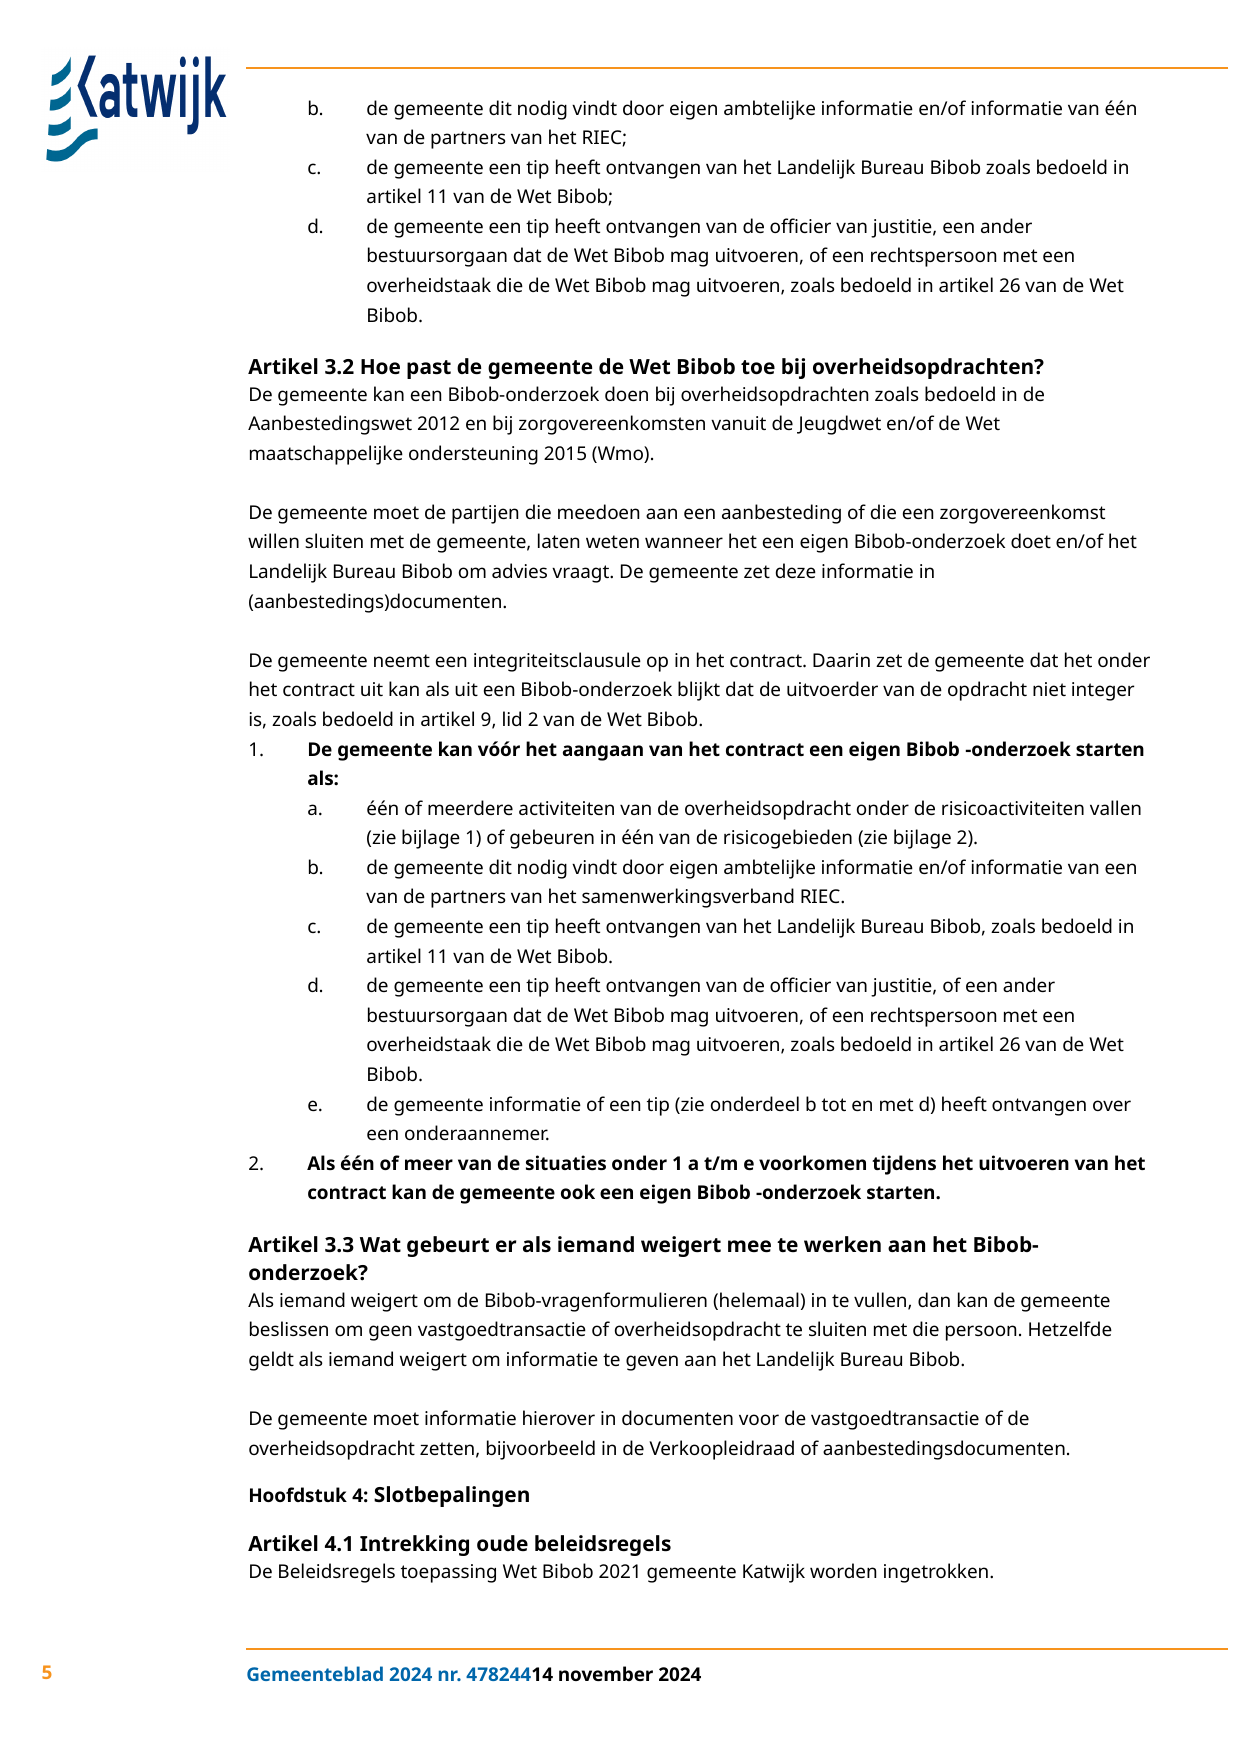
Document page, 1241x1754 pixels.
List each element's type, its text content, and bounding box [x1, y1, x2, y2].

text Artikel 3.3 Wat gebeurt er als iemand weigert mee te werken aan het Bibob-onderzoek? [248, 1230, 1152, 1287]
list de gemeente dit nodig vindt door eigen ambtelijke informatie en/of informatie van één van de partners van het RIEC; [307, 95, 1152, 150]
list de gemeente een tip heeft ontvangen van de officier van justitie, een ander bestuursorgaan dat de Wet Bibob mag uitvoeren, of een rechtspersoon met een overheidstaak die de Wet Bibob mag uitvoeren, zoals bedoeld in artikel 26 van de Wet Bibob. [307, 213, 1152, 328]
text De Beleidsregels toepassing Wet Bibob 2021 gemeente Katwijk worden ingetrokken. [248, 1558, 1152, 1584]
text De gemeente moet de partijen die meedoen aan een aanbesteding of die een zorgovereenkomst willen sluiten met de gemeente, laten weten wanneer het een eigen Bibob-onderzoek doet en/of het Landelijk Bureau Bibob om advies vraagt. De gemeente zet deze informatie in (aanbestedings)documenten. [248, 499, 1152, 613]
text Artikel 3.2 Hoe past de gemeente de Wet Bibob toe bij overheidsopdrachten? [248, 352, 1152, 381]
list de gemeente een tip heeft ontvangen van het Landelijk Bureau Bibob zoals bedoeld in artikel 11 van de Wet Bibob; [307, 154, 1152, 209]
text Hoofdstuk 4: Slotbepalingen [248, 1480, 1152, 1509]
picture [41, 47, 231, 172]
list Als één of meer van de situaties onder 1 a t/m e voorkomen tijdens het uitvoeren van het contract kan de gemeente ook een eigen Bibob -onderzoek starten. [248, 1150, 1152, 1205]
text De gemeente neemt een integriteitsclausule op in het contract. Daarin zet de gemeente dat het onder het contract uit kan als uit een Bibob-onderzoek blijkt dat de uitvoerder van de opdracht niet integer is, zoals bedoeld in artikel 9, lid 2 van de Wet Bibob. [248, 647, 1152, 732]
list één of meerdere activiteiten van de overheidsopdracht onder de risicoactiviteiten vallen (zie bijlage 1) of gebeuren in één van de risicogebieden (zie bijlage 2). [307, 795, 1152, 850]
list de gemeente een tip heeft ontvangen van het Landelijk Bureau Bibob, zoals bedoeld in artikel 11 van de Wet Bibob. [307, 913, 1152, 968]
list de gemeente informatie of een tip (zie onderdeel b tot en met d) heeft ontvangen over een onderaannemer. [307, 1091, 1152, 1146]
text De gemeente kan een Bibob-onderzoek doen bij overheidsopdrachten zoals bedoeld in de Aanbestedingswet 2012 en bij zorgovereenkomsten vanuit de Jeugdwet en/of de Wet maatschappelijke ondersteuning 2015 (Wmo). [248, 381, 1152, 466]
text Als iemand weigert om de Bibob-vragenformulieren (helemaal) in te vullen, dan kan de gemeente beslissen om geen vastgoedtransactie of overheidsopdracht te sluiten met die persoon. Hetzelfde geldt als iemand weigert om informatie te geven aan het Landelijk Bureau Bibob. [248, 1287, 1152, 1372]
text Artikel 4.1 Intrekking oude beleidsregels [248, 1529, 1152, 1558]
list De gemeente kan vóór het aangaan van het contract een eigen Bibob -onderzoek starten als: [248, 736, 1152, 791]
list de gemeente dit nodig vindt door eigen ambtelijke informatie en/of informatie van een van de partners van het samenwerkingsverband RIEC. [307, 854, 1152, 909]
list de gemeente een tip heeft ontvangen van de officier van justitie, of een ander bestuursorgaan dat de Wet Bibob mag uitvoeren, of een rechtspersoon met een overheidstaak die de Wet Bibob mag uitvoeren, zoals bedoeld in artikel 26 van de Wet Bibob. [307, 972, 1152, 1087]
text De gemeente moet informatie hierover in documenten voor de vastgoedtransactie of de overheidsopdracht zetten, bijvoorbeeld in de Verkoopleidraad of aanbestedingsdocumenten. [248, 1405, 1152, 1460]
